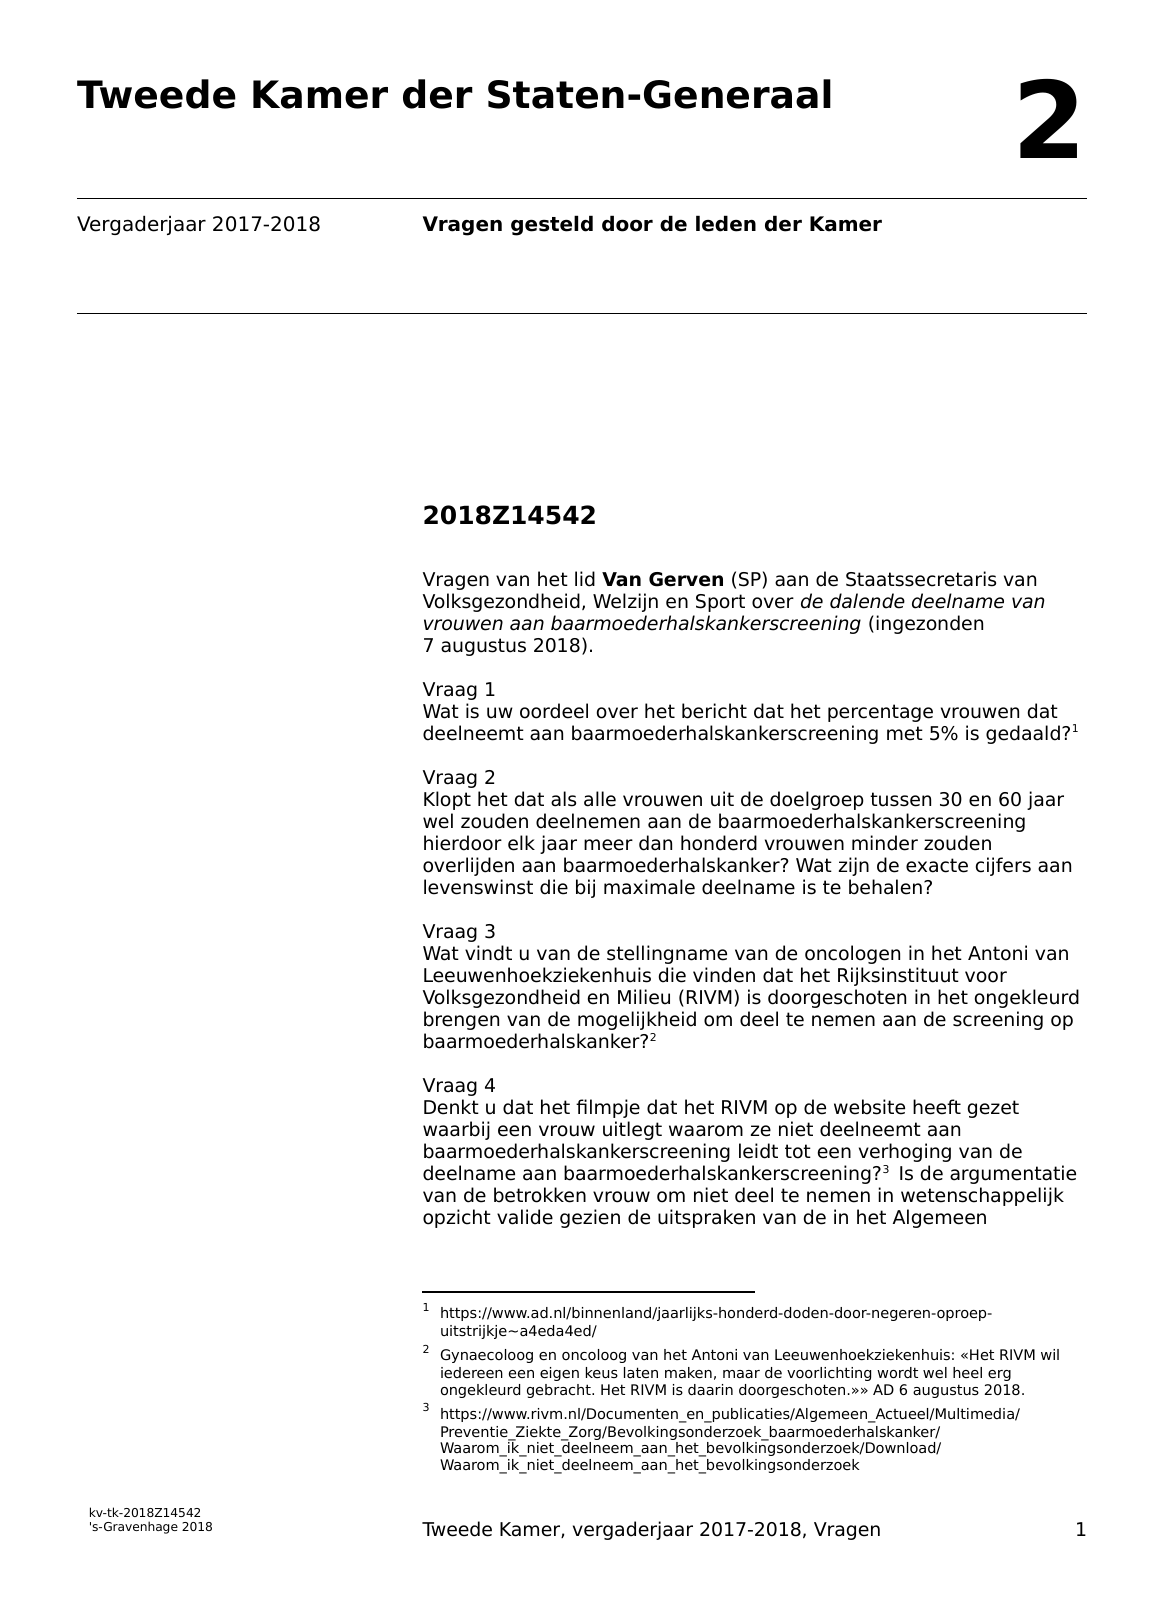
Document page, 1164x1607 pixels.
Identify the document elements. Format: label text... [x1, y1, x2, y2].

text Klopt het dat als alle vrouwen uit de doelgroep tussen 30 en 60 jaar wel zouden deelnemen aan de baarmoederhalskankerscreening hierdoor elk jaar meer dan honderd vrouwen minder zouden overlijden aan baarmoederhalskanker? Wat zijn de exacte cijfers aan levenswinst die bij maximale deelname is te behalen? [422, 789, 1087, 899]
text Wat is uw oordeel over het bericht dat het percentage vrouwen dat deelneemt aan baarmoederhalskankerscreening met 5% is gedaald? [422, 701, 1087, 745]
text 's-Gravenhage 2018 [88, 1520, 323, 1534]
table_cell Vergaderjaar 2017-2018 [77, 199, 422, 313]
text https://www.rivm.nl/Documenten_en_publicaties/Algemeen_Actueel/Multimedia/Preventie_Ziekte_Zorg/Bevolkingsonderzoek_baarmoederhalskanker/Waarom_ik_niet_deelneem_aan_het_bevolkingsonderzoek/Download/Waarom_ik_niet_deelneem_aan_het_bevolkingsonderzoek [422, 1402, 1087, 1474]
text Vragen van het lid Van Gerven (SP) aan de Staatssecretaris van Volksgezondheid, Welzijn en Sport over de dalende deelname van vrouwen aan baarmoederhalskankerscreening (ingezonden 7 augustus 2018). [422, 569, 1087, 657]
text https://www.ad.nl/binnenland/jaarlijks-honderd-doden-door-negeren-oproep-uitstrijkje~a4eda4ed/ [422, 1301, 1087, 1340]
text 2018Z14542 [422, 501, 1087, 531]
text Denkt u dat het filmpje dat het RIVM op de website heeft gezet waarbij een vrouw uitlegt waarom ze niet deelneemt aan baarmoederhalskankerscreening leidt tot een verhoging van de deelname aan baarmoederhalskankerscreening? Is de argumentatie van de betrokken vrouw om niet deel te nemen in wetenschappelijk opzicht valide gezien de uitspraken van de in het Algemeen [422, 1097, 1087, 1229]
text Vraag 2 [422, 767, 1087, 789]
text Vraag 1 [422, 679, 1087, 701]
text Vraag 4 [422, 1075, 1087, 1097]
text kv-tk-2018Z14542 [88, 1506, 323, 1520]
table_header 2 [886, 59, 1087, 198]
text Vraag 3 [422, 921, 1087, 943]
table_cell Vragen gesteld door de leden der Kamer [422, 199, 1087, 313]
text Gynaecoloog en oncoloog van het Antoni van Leeuwenhoekziekenhuis: «Het RIVM wil iedereen een eigen keus laten maken, maar de voorlichting wordt wel heel erg ongekleurd gebracht. Het RIVM is daarin doorgeschoten.»» AD 6 augustus 2018. [422, 1343, 1087, 1399]
text Wat vindt u van de stellingname van de oncologen in het Antoni van Leeuwenhoekziekenhuis die vinden dat het Rijksinstituut voor Volksgezondheid en Milieu (RIVM) is doorgeschoten in het ongekleurd brengen van de mogelijkheid om deel te nemen aan de screening op baarmoederhalskanker? [422, 943, 1087, 1053]
table_header Tweede Kamer der Staten-Generaal [77, 59, 886, 198]
